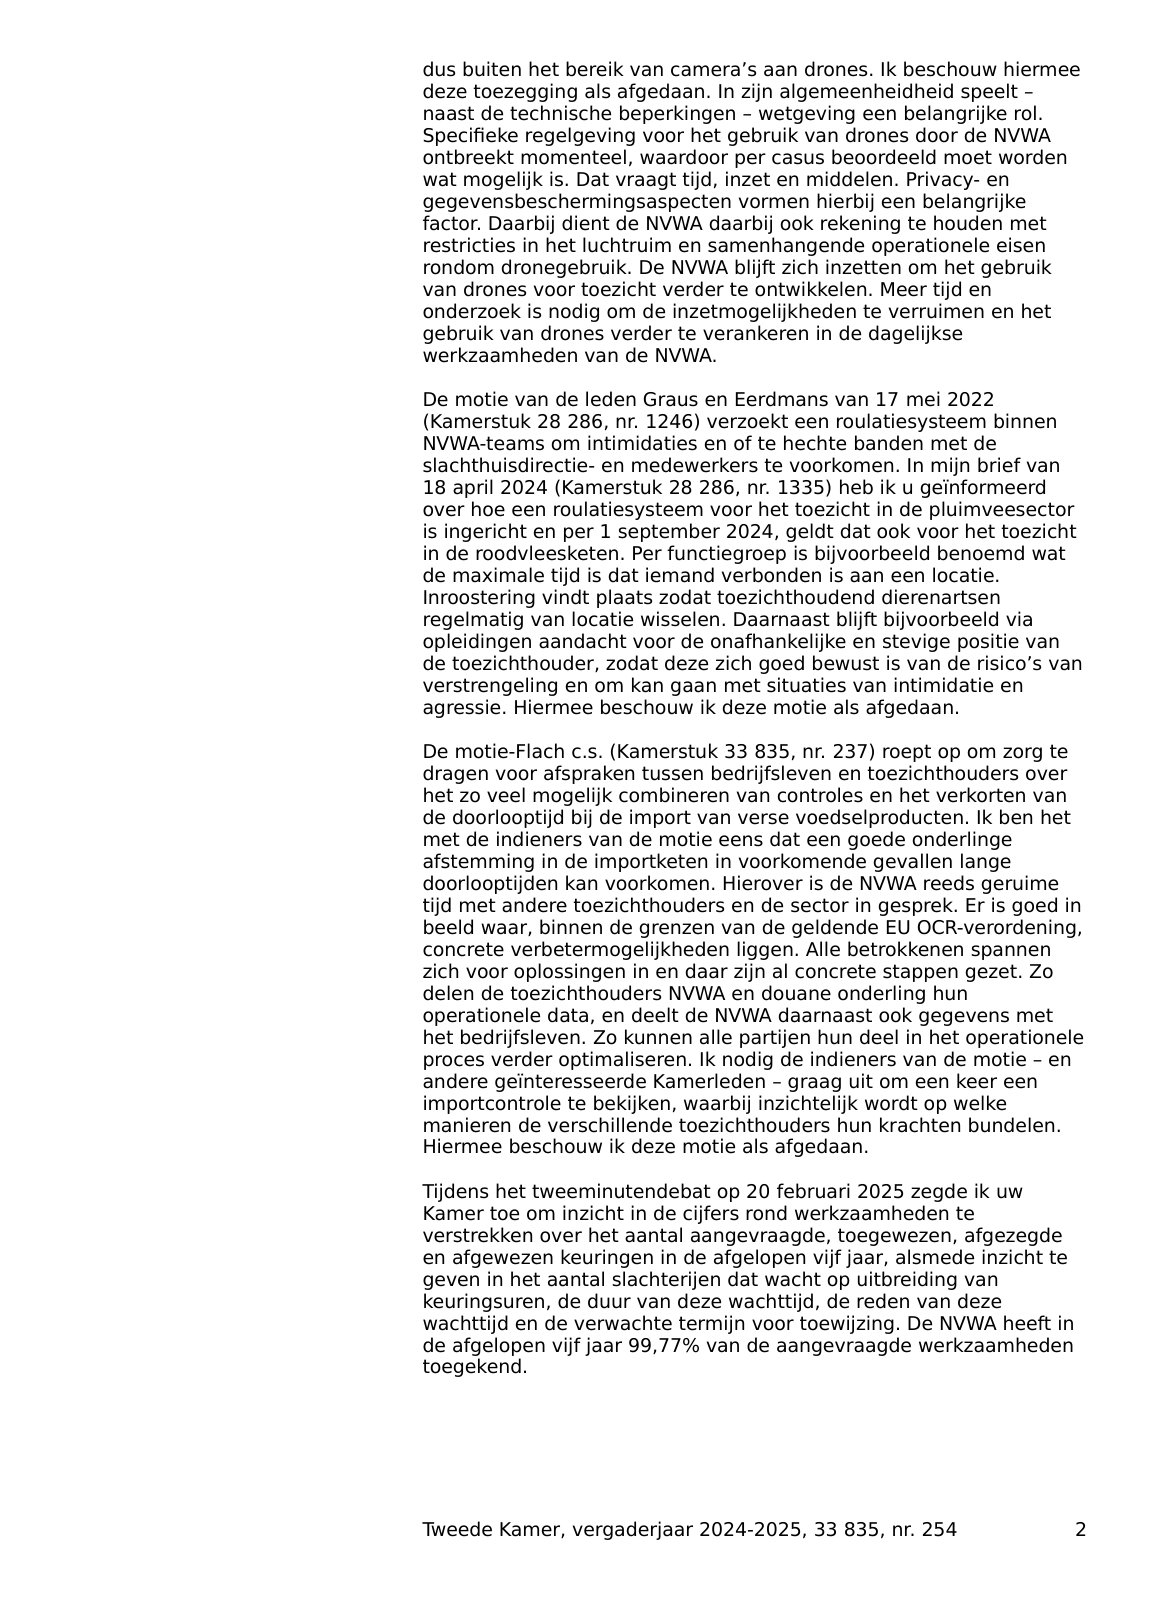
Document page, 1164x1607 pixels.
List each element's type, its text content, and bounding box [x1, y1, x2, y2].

text dus buiten het bereik van camera’s aan drones. Ik beschouw hiermee deze toezegging als afgedaan. In zijn algemeenheidheid speelt – naast de technische beperkingen – wetgeving een belangrijke rol. Specifieke regelgeving voor het gebruik van drones door de NVWA ontbreekt momenteel, waardoor per casus beoordeeld moet worden wat mogelijk is. Dat vraagt tijd, inzet en middelen. Privacy- en gegevensbeschermingsaspecten vormen hierbij een belangrijke factor. Daarbij dient de NVWA daarbij ook rekening te houden met restricties in het luchtruim en samenhangende operationele eisen rondom dronegebruik. De NVWA blijft zich inzetten om het gebruik van drones voor toezicht verder te ontwikkelen. Meer tijd en onderzoek is nodig om de inzetmogelijkheden te verruimen en het gebruik van drones verder te verankeren in de dagelijkse werkzaamheden van de NVWA. [422, 59, 1087, 367]
text De motie van de leden Graus en Eerdmans van 17 mei 2022 (Kamerstuk 28 286, nr. 1246) verzoekt een roulatiesysteem binnen NVWA-teams om intimidaties en of te hechte banden met de slachthuisdirectie- en medewerkers te voorkomen. In mijn brief van 18 april 2024 (Kamerstuk 28 286, nr. 1335) heb ik u geïnformeerd over hoe een roulatiesysteem voor het toezicht in de pluimveesector is ingericht en per 1 september 2024, geldt dat ook voor het toezicht in de roodvleesketen. Per functiegroep is bijvoorbeeld benoemd wat de maximale tijd is dat iemand verbonden is aan een locatie. Inroostering vindt plaats zodat toezichthoudend dierenartsen regelmatig van locatie wisselen. Daarnaast blijft bijvoorbeeld via opleidingen aandacht voor de onafhankelijke en stevige positie van de toezichthouder, zodat deze zich goed bewust is van de risico’s van verstrengeling en om kan gaan met situaties van intimidatie en agressie. Hiermee beschouw ik deze motie als afgedaan. [422, 389, 1087, 719]
text De motie-Flach c.s. (Kamerstuk 33 835, nr. 237) roept op om zorg te dragen voor afspraken tussen bedrijfsleven en toezichthouders over het zo veel mogelijk combineren van controles en het verkorten van de doorlooptijd bij de import van verse voedselproducten. Ik ben het met de indieners van de motie eens dat een goede onderlinge afstemming in de importketen in voorkomende gevallen lange doorlooptijden kan voorkomen. Hierover is de NVWA reeds geruime tijd met andere toezichthouders en de sector in gesprek. Er is goed in beeld waar, binnen de grenzen van de geldende EU OCR-verordening, concrete verbetermogelijkheden liggen. Alle betrokkenen spannen zich voor oplossingen in en daar zijn al concrete stappen gezet. Zo delen de toezichthouders NVWA en douane onderling hun operationele data, en deelt de NVWA daarnaast ook gegevens met het bedrijfsleven. Zo kunnen alle partijen hun deel in het operationele proces verder optimaliseren. Ik nodig de indieners van de motie – en andere geïnteresseerde Kamerleden – graag uit om een keer een importcontrole te bekijken, waarbij inzichtelijk wordt op welke manieren de verschillende toezichthouders hun krachten bundelen. Hiermee beschouw ik deze motie als afgedaan. [422, 741, 1087, 1158]
text Tijdens het tweeminutendebat op 20 februari 2025 zegde ik uw Kamer toe om inzicht in de cijfers rond werkzaamheden te verstrekken over het aantal aangevraagde, toegewezen, afgezegde en afgewezen keuringen in de afgelopen vijf jaar, alsmede inzicht te geven in het aantal slachterijen dat wacht op uitbreiding van keuringsuren, de duur van deze wachttijd, de reden van deze wachttijd en de verwachte termijn voor toewijzing. De NVWA heeft in de afgelopen vijf jaar 99,77% van de aangevraagde werkzaamheden toegekend. [422, 1181, 1087, 1378]
